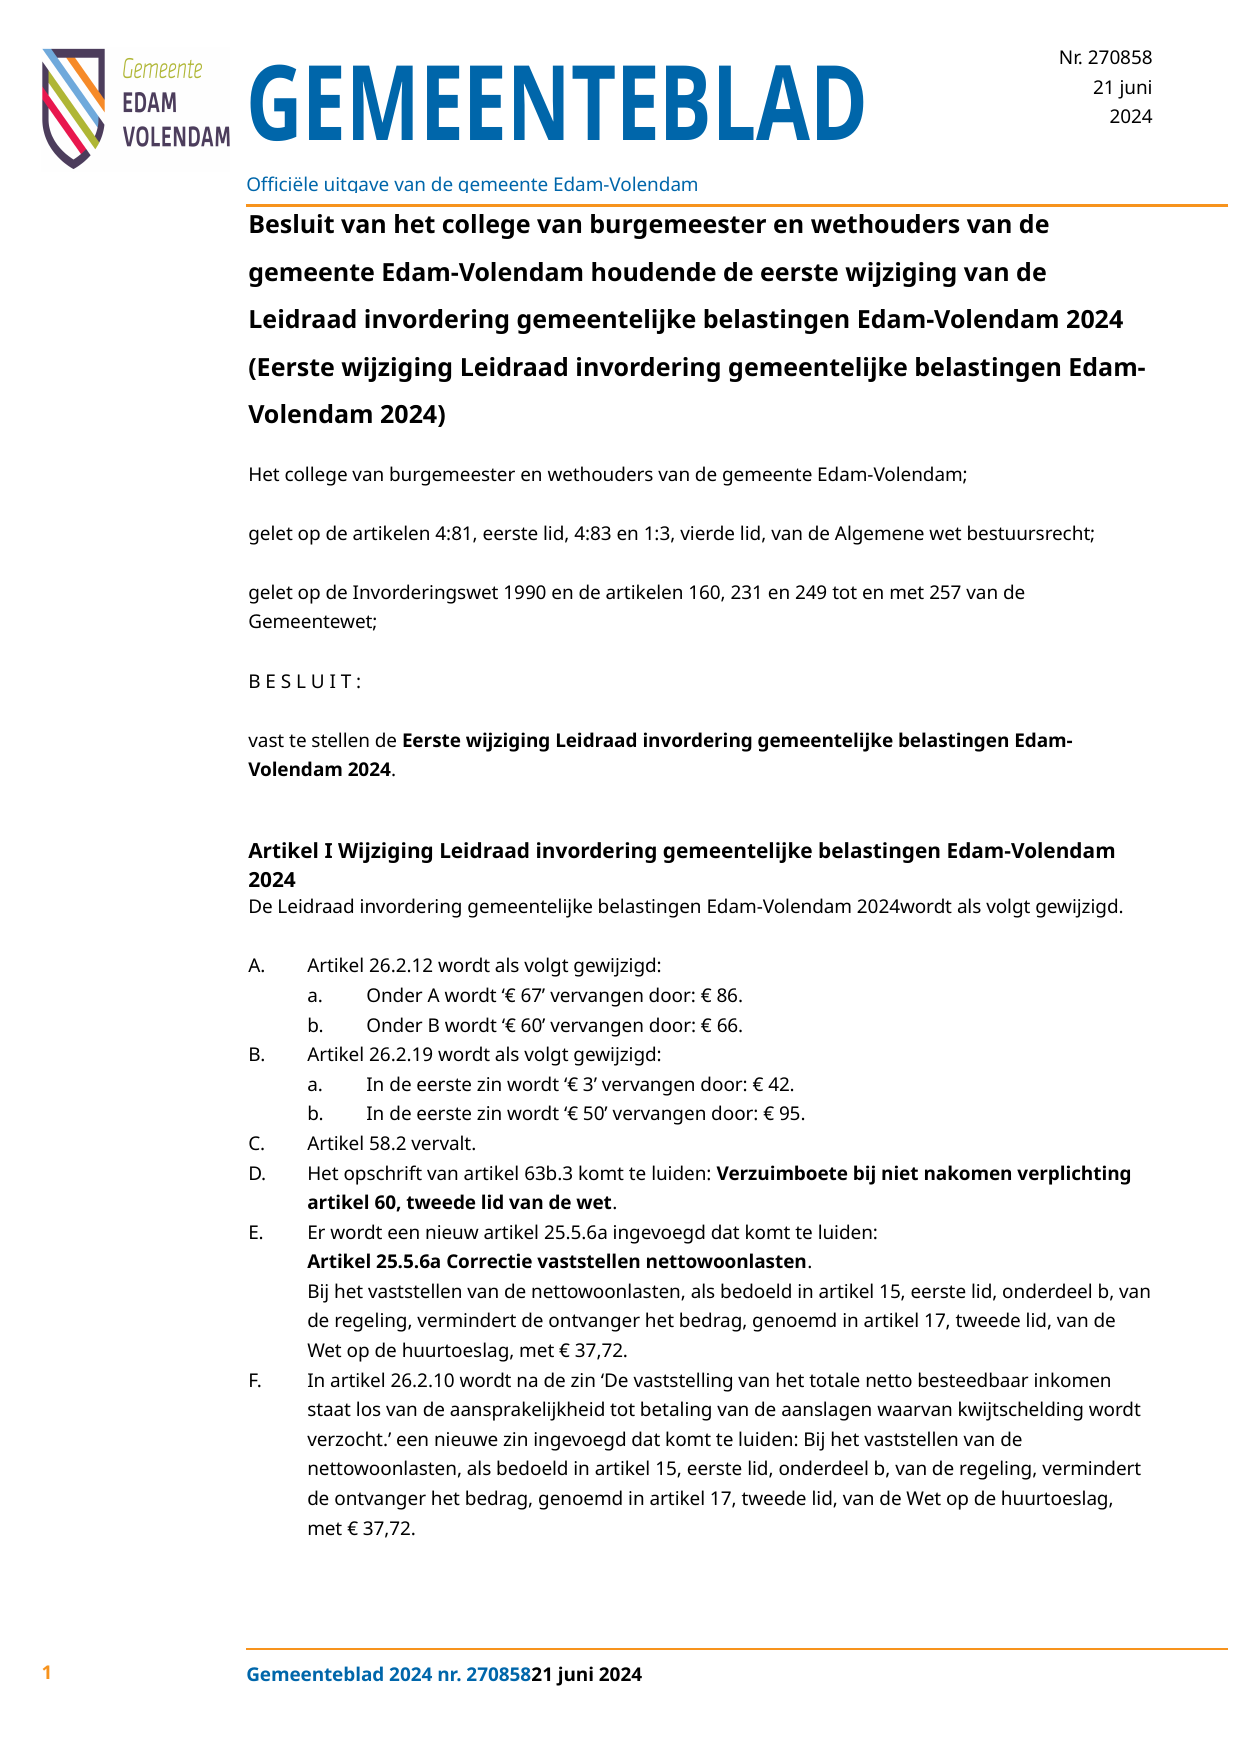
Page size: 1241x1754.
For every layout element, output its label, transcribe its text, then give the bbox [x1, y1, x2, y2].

list Er wordt een nieuw artikel 25.5.6a ingevoegd dat komt te luiden: [248, 1219, 1152, 1244]
text De Leidraad invordering gemeentelijke belastingen Edam-Volendam 2024wordt als volgt gewijzigd. [248, 893, 1152, 919]
list Artikel 26.2.19 wordt als volgt gewijzigd: [248, 1041, 1152, 1067]
list Artikel 58.2 vervalt. [248, 1130, 1152, 1156]
text Het college van burgemeester en wethouders van de gemeente Edam-Volendam; [248, 461, 1152, 486]
text gelet op de artikelen 4:81, eerste lid, 4:83 en 1:3, vierde lid, van de Algemene wet bestuursrecht; [248, 520, 1152, 546]
text B E S L U I T : [248, 668, 1152, 693]
text gelet op de Invorderingswet 1990 en de artikelen 160, 231 en 249 tot en met 257 van de Gemeentewet; [248, 579, 1152, 634]
list Onder A wordt ‘€ 67’ vervangen door: € 86. [307, 982, 1152, 1008]
list Onder B wordt ‘€ 60’ vervangen door: € 66. [307, 1012, 1152, 1037]
text Artikel I Wijziging Leidraad invordering gemeentelijke belastingen Edam-Volendam 2024 [248, 837, 1152, 893]
list In de eerste zin wordt ‘€ 3’ vervangen door: € 42. [307, 1071, 1152, 1097]
list Bij het vaststellen van de nettowoonlasten, als bedoeld in artikel 15, eerste lid, onderdeel b, van de regeling, vermindert de ontvanger het bedrag, genoemd in artikel 17, tweede lid, van de Wet op de huurtoeslag, met € 37,72. [248, 1278, 1152, 1363]
list Artikel 26.2.12 wordt als volgt gewijzigd: [248, 953, 1152, 978]
list Artikel 25.5.6a Correctie vaststellen nettowoonlasten. [248, 1248, 1152, 1274]
list Het opschrift van artikel 63b.3 komt te luiden: Verzuimboete bij niet nakomen verplichting artikel 60, tweede lid van de wet. [248, 1160, 1152, 1215]
list In de eerste zin wordt ‘€ 50’ vervangen door: € 95. [307, 1101, 1152, 1126]
picture [41, 47, 231, 172]
text vast te stellen de Eerste wijziging Leidraad invordering gemeentelijke belastingen Edam-Volendam 2024. [248, 727, 1152, 782]
text Besluit van het college van burgemeester en wethouders van de gemeente Edam-Volendam houdende de eerste wijziging van de Leidraad invordering gemeentelijke belastingen Edam-Volendam 2024 (Eerste wijziging Leidraad invordering gemeentelijke belastingen Edam-Volendam 2024) [248, 207, 1152, 431]
list In artikel 26.2.10 wordt na de zin ‘De vaststelling van het totale netto besteedbaar inkomen staat los van de aansprakelijkheid tot betaling van de aanslagen waarvan kwijtschelding wordt verzocht.’ een nieuwe zin ingevoegd dat komt te luiden: Bij het vaststellen van de nettowoonlasten, als bedoeld in artikel 15, eerste lid, onderdeel b, van de regeling, vermindert de ontvanger het bedrag, genoemd in artikel 17, tweede lid, van de Wet op de huurtoeslag, met € 37,72. [248, 1367, 1152, 1540]
